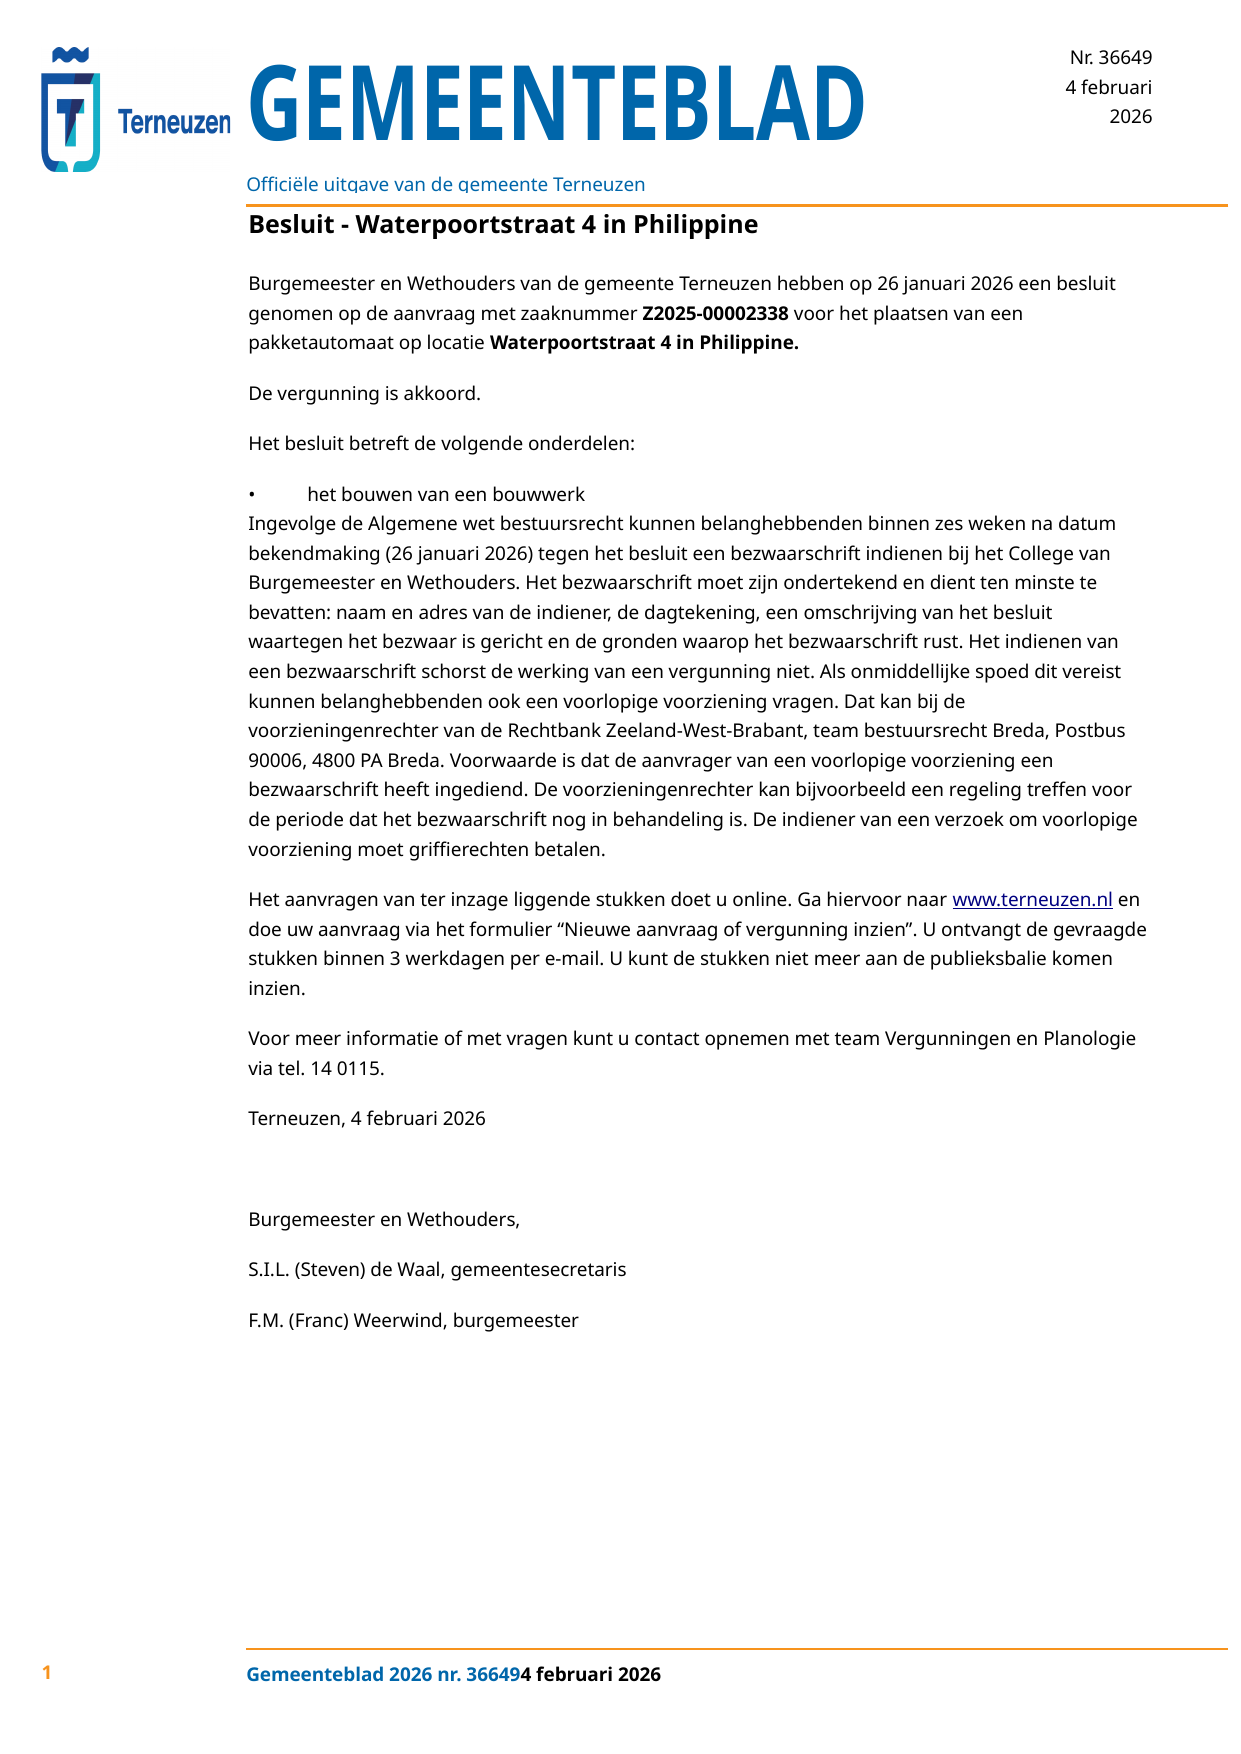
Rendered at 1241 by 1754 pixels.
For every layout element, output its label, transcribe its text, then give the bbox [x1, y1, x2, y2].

text De vergunning is akkoord. [248, 380, 1152, 406]
text Het besluit betreft de volgende onderdelen: [248, 430, 1152, 456]
text Ingevolge de Algemene wet bestuursrecht kunnen belanghebbenden binnen zes weken na datum bekendmaking (26 januari 2026) tegen het besluit een bezwaarschrift indienen bij het College van Burgemeester en Wethouders. Het bezwaarschrift moet zijn ondertekend en dient ten minste te bevatten: naam en adres van de indiener, de dagtekening, een omschrijving van het besluit waartegen het bezwaar is gericht en de gronden waarop het bezwaarschrift rust. Het indienen van een bezwaarschrift schorst de werking van een vergunning niet. Als onmiddellijke spoed dit vereist kunnen belanghebbenden ook een voorlopige voorziening vragen. Dat kan bij de voorzieningenrechter van de Rechtbank Zeeland-West-Brabant, team bestuursrecht Breda, Postbus 90006, 4800 PA Breda. Voorwaarde is dat de aanvrager van een voorlopige voorziening een bezwaarschrift heeft ingediend. De voorzieningenrechter kan bijvoorbeeld een regeling treffen voor de periode dat het bezwaarschrift nog in behandeling is. De indiener van een verzoek om voorlopige voorziening moet griffierechten betalen. [248, 510, 1152, 861]
text Besluit - Waterpoortstraat 4 in Philippine [248, 207, 1152, 241]
text Burgemeester en Wethouders van de gemeente Terneuzen hebben op 26 januari 2026 een besluit genomen op de aanvraag met zaaknummer Z2025-00002338 voor het plaatsen van een pakketautomaat op locatie Waterpoortstraat 4 in Philippine. [248, 270, 1152, 355]
text Burgemeester en Wethouders, [248, 1206, 1152, 1232]
picture [41, 47, 231, 172]
text F.M. (Franc) Weerwind, burgemeester [248, 1307, 1152, 1333]
text S.I.L. (Steven) de Waal, gemeentesecretaris [248, 1257, 1152, 1282]
list het bouwen van een bouwwerk [248, 481, 1152, 506]
text Het aanvragen van ter inzage liggende stukken doet u online. Ga hiervoor naar www.terneuzen.nl en doe uw aanvraag via het formulier “Nieuwe aanvraag of vergunning inzien”. U ontvangt de gevraagde stukken binnen 3 werkdagen per e-mail. U kunt de stukken niet meer aan de publieksbalie komen inzien. [248, 886, 1152, 1001]
text Terneuzen, 4 februari 2026 [248, 1105, 1152, 1131]
text Voor meer informatie of met vragen kunt u contact opnemen met team Vergunningen en Planologie via tel. 14 0115. [248, 1025, 1152, 1081]
